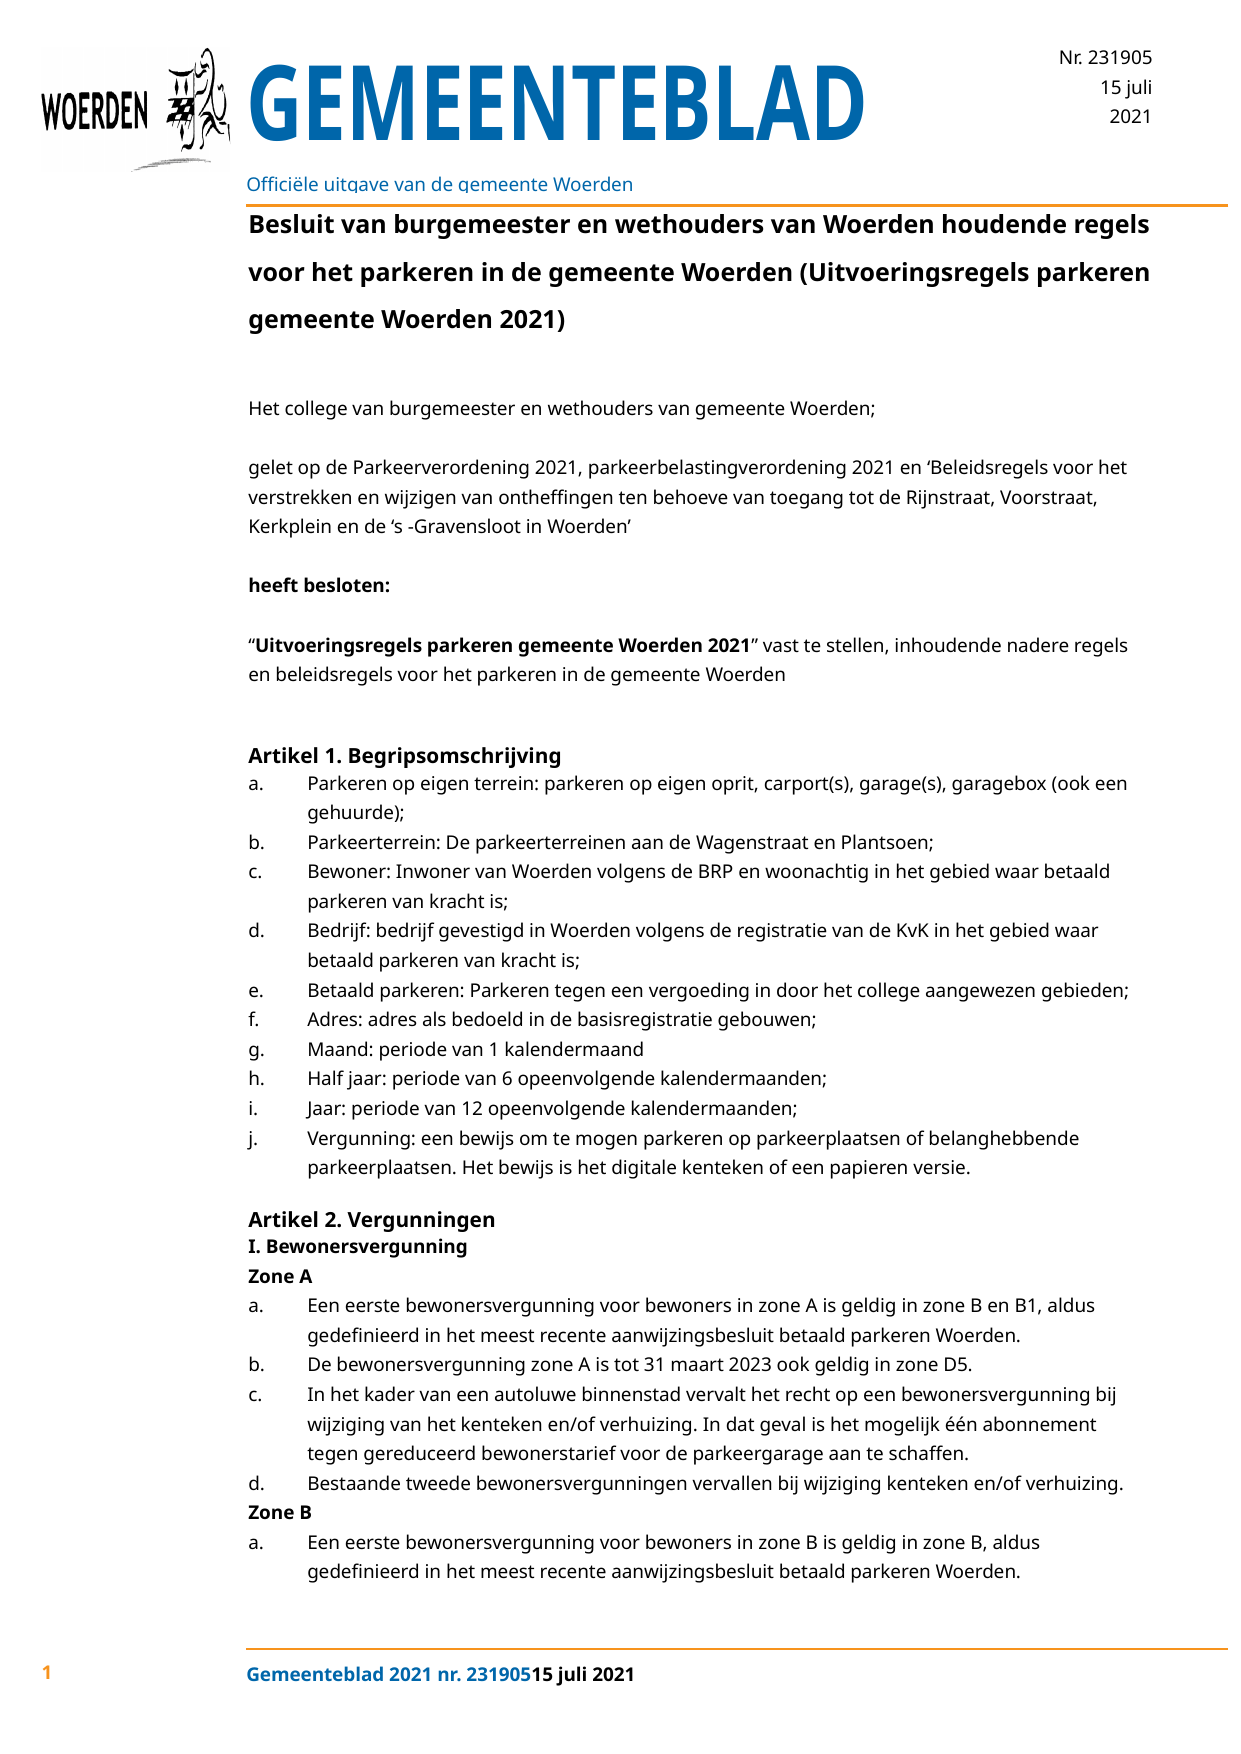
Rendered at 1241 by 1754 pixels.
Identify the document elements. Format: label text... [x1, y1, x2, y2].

text heeft besloten: [248, 573, 1152, 598]
list Parkeerterrein: De parkeerterreinen aan de Wagenstraat en Plantsoen; [248, 829, 1152, 855]
text I. Bewonersvergunning [248, 1233, 1152, 1259]
list In het kader van een autoluwe binnenstad vervalt het recht op een bewonersvergunning bij wijziging van het kenteken en/of verhuizing. In dat geval is het mogelijk één abonnement tegen gereduceerd bewonerstarief voor de parkeergarage aan te schaffen. [248, 1381, 1152, 1466]
list Maand: periode van 1 kalendermaand [248, 1036, 1152, 1062]
picture [41, 47, 231, 172]
text “Uitvoeringsregels parkeren gemeente Woerden 2021” vast te stellen, inhoudende nadere regels en beleidsregels voor het parkeren in de gemeente Woerden [248, 632, 1152, 687]
list Half jaar: periode van 6 opeenvolgende kalendermaanden; [248, 1066, 1152, 1091]
text Artikel 2. Vergunningen [248, 1205, 1152, 1233]
text Zone B [248, 1499, 1152, 1525]
list De bewonersvergunning zone A is tot 31 maart 2023 ook geldig in zone D5. [248, 1352, 1152, 1377]
list Een eerste bewonersvergunning voor bewoners in zone B is geldig in zone B, aldus gedefinieerd in het meest recente aanwijzingsbesluit betaald parkeren Woerden. [248, 1529, 1152, 1584]
list Bedrijf: bedrijf gevestigd in Woerden volgens de registratie van de KvK in het gebied waar betaald parkeren van kracht is; [248, 918, 1152, 973]
text Artikel 1. Begripsomschrijving [248, 741, 1152, 770]
text Het college van burgemeester en wethouders van gemeente Woerden; [248, 395, 1152, 421]
list Vergunning: een bewijs om te mogen parkeren op parkeerplaatsen of belanghebbende parkeerplaatsen. Het bewijs is het digitale kenteken of een papieren versie. [248, 1125, 1152, 1180]
list Adres: adres als bedoeld in de basisregistratie gebouwen; [248, 1006, 1152, 1032]
list Een eerste bewonersvergunning voor bewoners in zone A is geldig in zone B en B1, aldus gedefinieerd in het meest recente aanwijzingsbesluit betaald parkeren Woerden. [248, 1292, 1152, 1348]
text Zone A [248, 1263, 1152, 1288]
text gelet op de Parkeerverordening 2021, parkeerbelastingverordening 2021 en ‘Beleidsregels voor het verstrekken en wijzigen van ontheffingen ten behoeve van toegang tot de Rijnstraat, Voorstraat, Kerkplein en de ‘s -Gravensloot in Woerden’ [248, 454, 1152, 539]
list Parkeren op eigen terrein: parkeren op eigen oprit, carport(s), garage(s), garagebox (ook een gehuurde); [248, 770, 1152, 825]
text Besluit van burgemeester en wethouders van Woerden houdende regels voor het parkeren in de gemeente Woerden (Uitvoeringsregels parkeren gemeente Woerden 2021) [248, 207, 1152, 336]
list Bestaande tweede bewonersvergunningen vervallen bij wijziging kenteken en/of verhuizing. [248, 1470, 1152, 1496]
list Jaar: periode van 12 opeenvolgende kalendermaanden; [248, 1095, 1152, 1121]
list Betaald parkeren: Parkeren tegen een vergoeding in door het college aangewezen gebieden; [248, 977, 1152, 1003]
list Bewoner: Inwoner van Woerden volgens de BRP en woonachtig in het gebied waar betaald parkeren van kracht is; [248, 858, 1152, 914]
